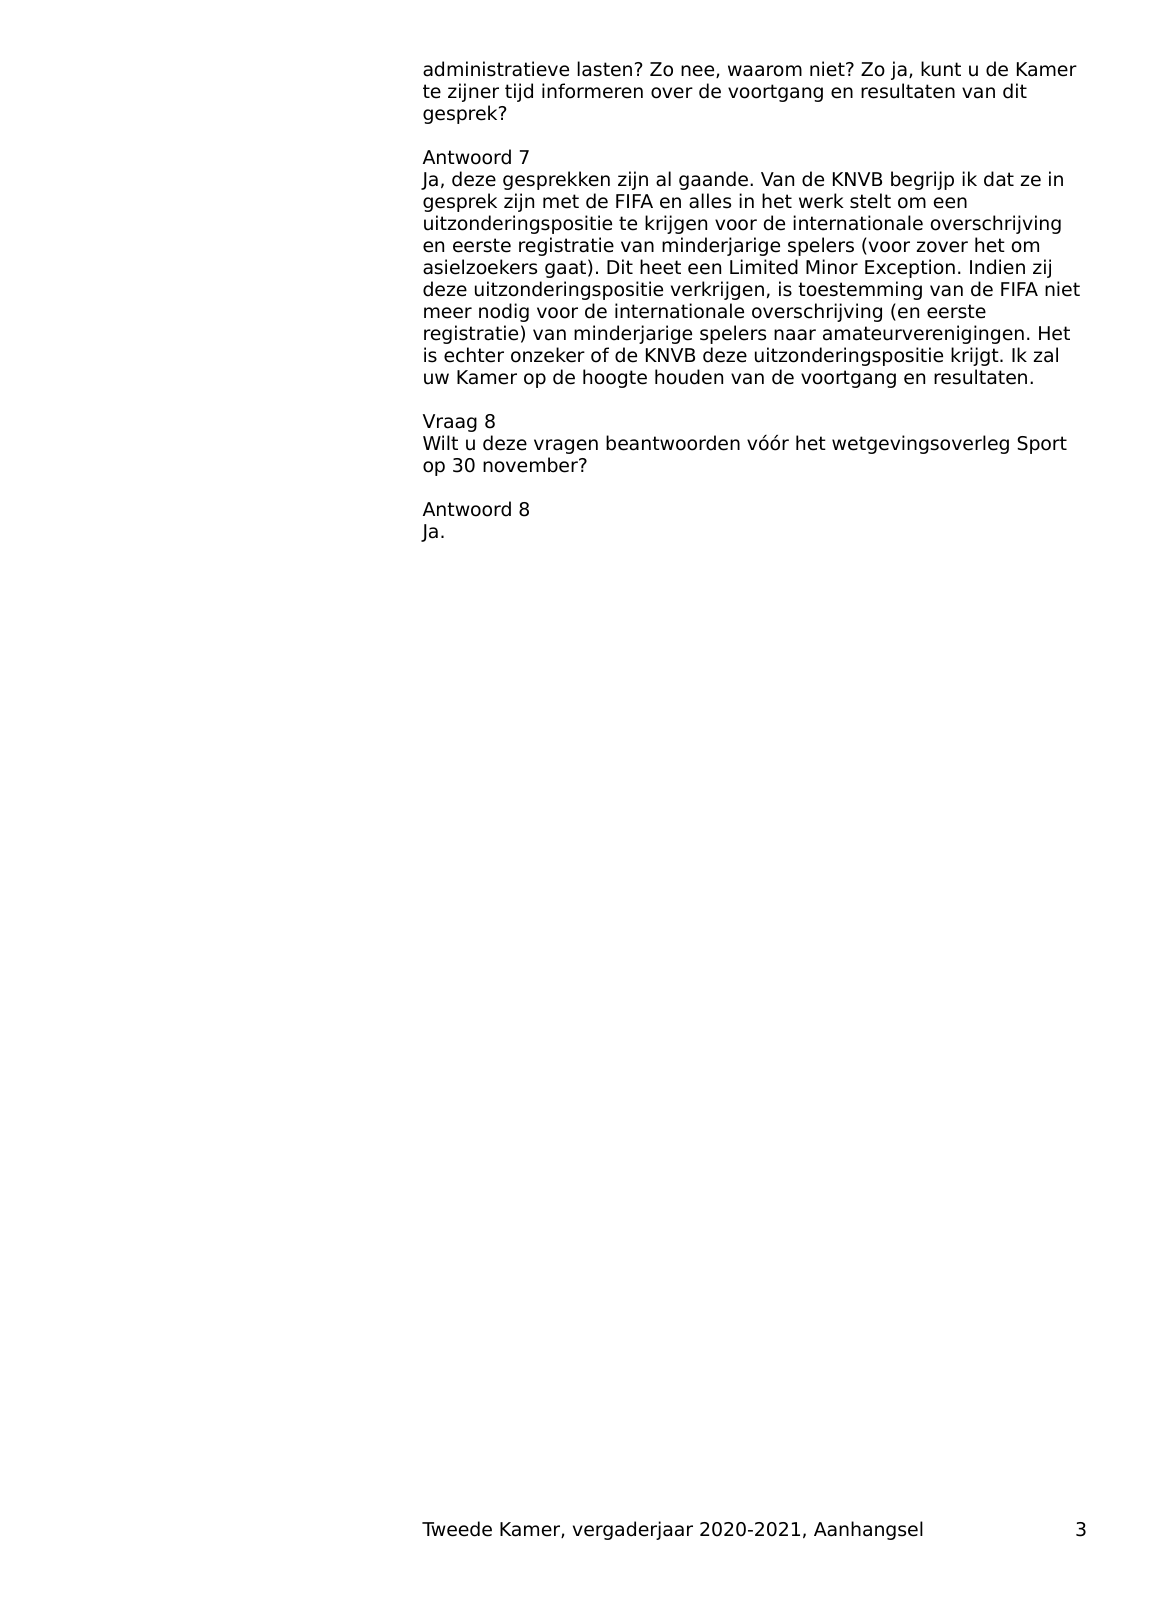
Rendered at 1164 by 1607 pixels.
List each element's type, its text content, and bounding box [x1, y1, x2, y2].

text Vraag 8 [422, 411, 1087, 433]
text Ja. [422, 521, 1087, 543]
text Wilt u deze vragen beantwoorden vóór het wetgevingsoverleg Sport op 30 november? [422, 433, 1087, 477]
text Antwoord 8 [422, 499, 1087, 521]
text Ja, deze gesprekken zijn al gaande. Van de KNVB begrijp ik dat ze in gesprek zijn met de FIFA en alles in het werk stelt om een uitzonderingspositie te krijgen voor de internationale overschrijving en eerste registratie van minderjarige spelers (voor zover het om asielzoekers gaat). Dit heet een Limited Minor Exception. Indien zij deze uitzonderingspositie verkrijgen, is toestemming van de FIFA niet meer nodig voor de internationale overschrijving (en eerste registratie) van minderjarige spelers naar amateurverenigingen. Het is echter onzeker of de KNVB deze uitzonderingspositie krijgt. Ik zal uw Kamer op de hoogte houden van de voortgang en resultaten. [422, 169, 1087, 389]
text Antwoord 7 [422, 147, 1087, 169]
text administratieve lasten? Zo nee, waarom niet? Zo ja, kunt u de Kamer te zijner tijd informeren over de voortgang en resultaten van dit gesprek? [422, 59, 1087, 125]
